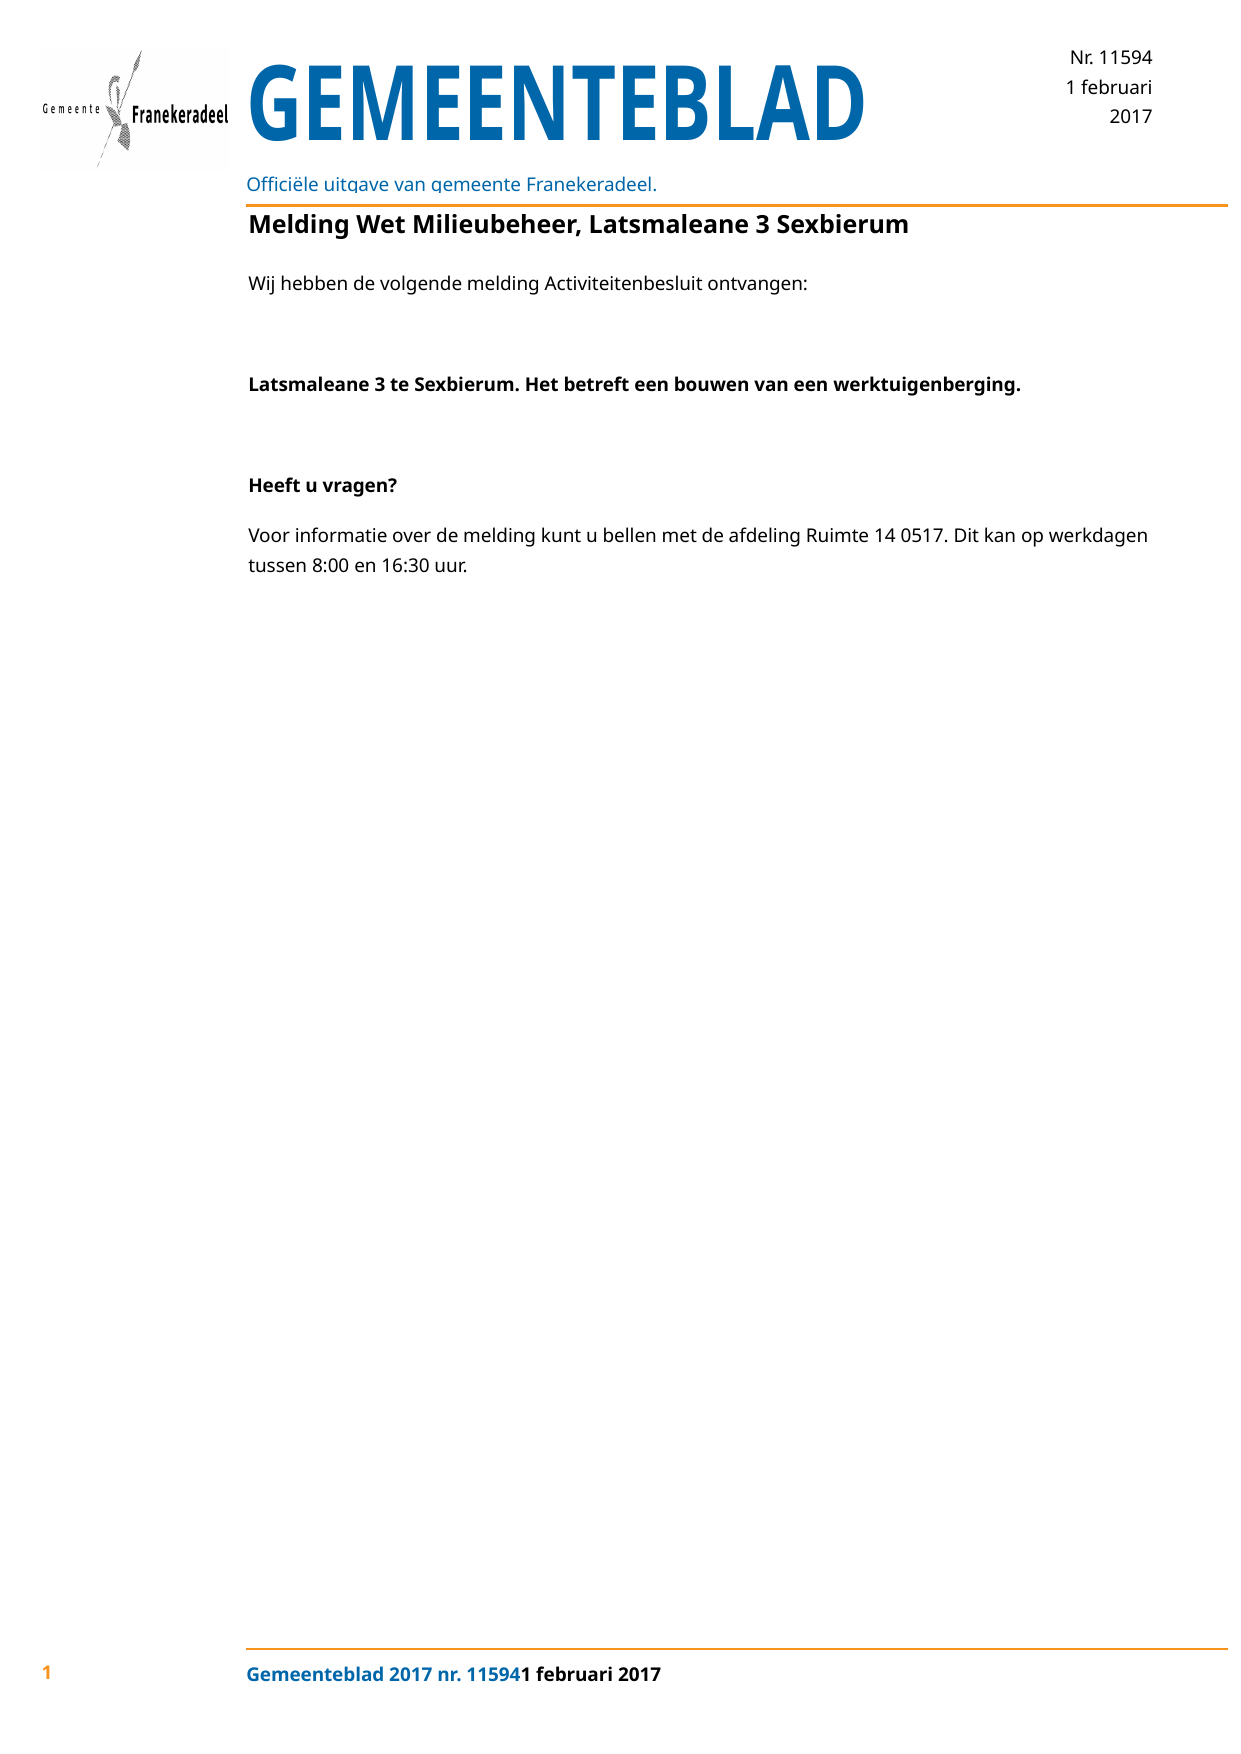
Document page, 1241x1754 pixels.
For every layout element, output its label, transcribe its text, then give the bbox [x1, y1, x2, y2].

text Heeft u vragen? [248, 472, 1152, 498]
picture [41, 47, 231, 172]
text Latsmaleane 3 te Sexbierum. Het betreft een bouwen van een werktuigenberging. [248, 371, 1152, 397]
text Voor informatie over de melding kunt u bellen met de afdeling Ruimte 14 0517. Dit kan op werkdagen tussen 8:00 en 16:30 uur. [248, 522, 1152, 578]
text Melding Wet Milieubeheer, Latsmaleane 3 Sexbierum [248, 207, 1152, 241]
text Wij hebben de volgende melding Activiteitenbesluit ontvangen: [248, 270, 1152, 296]
